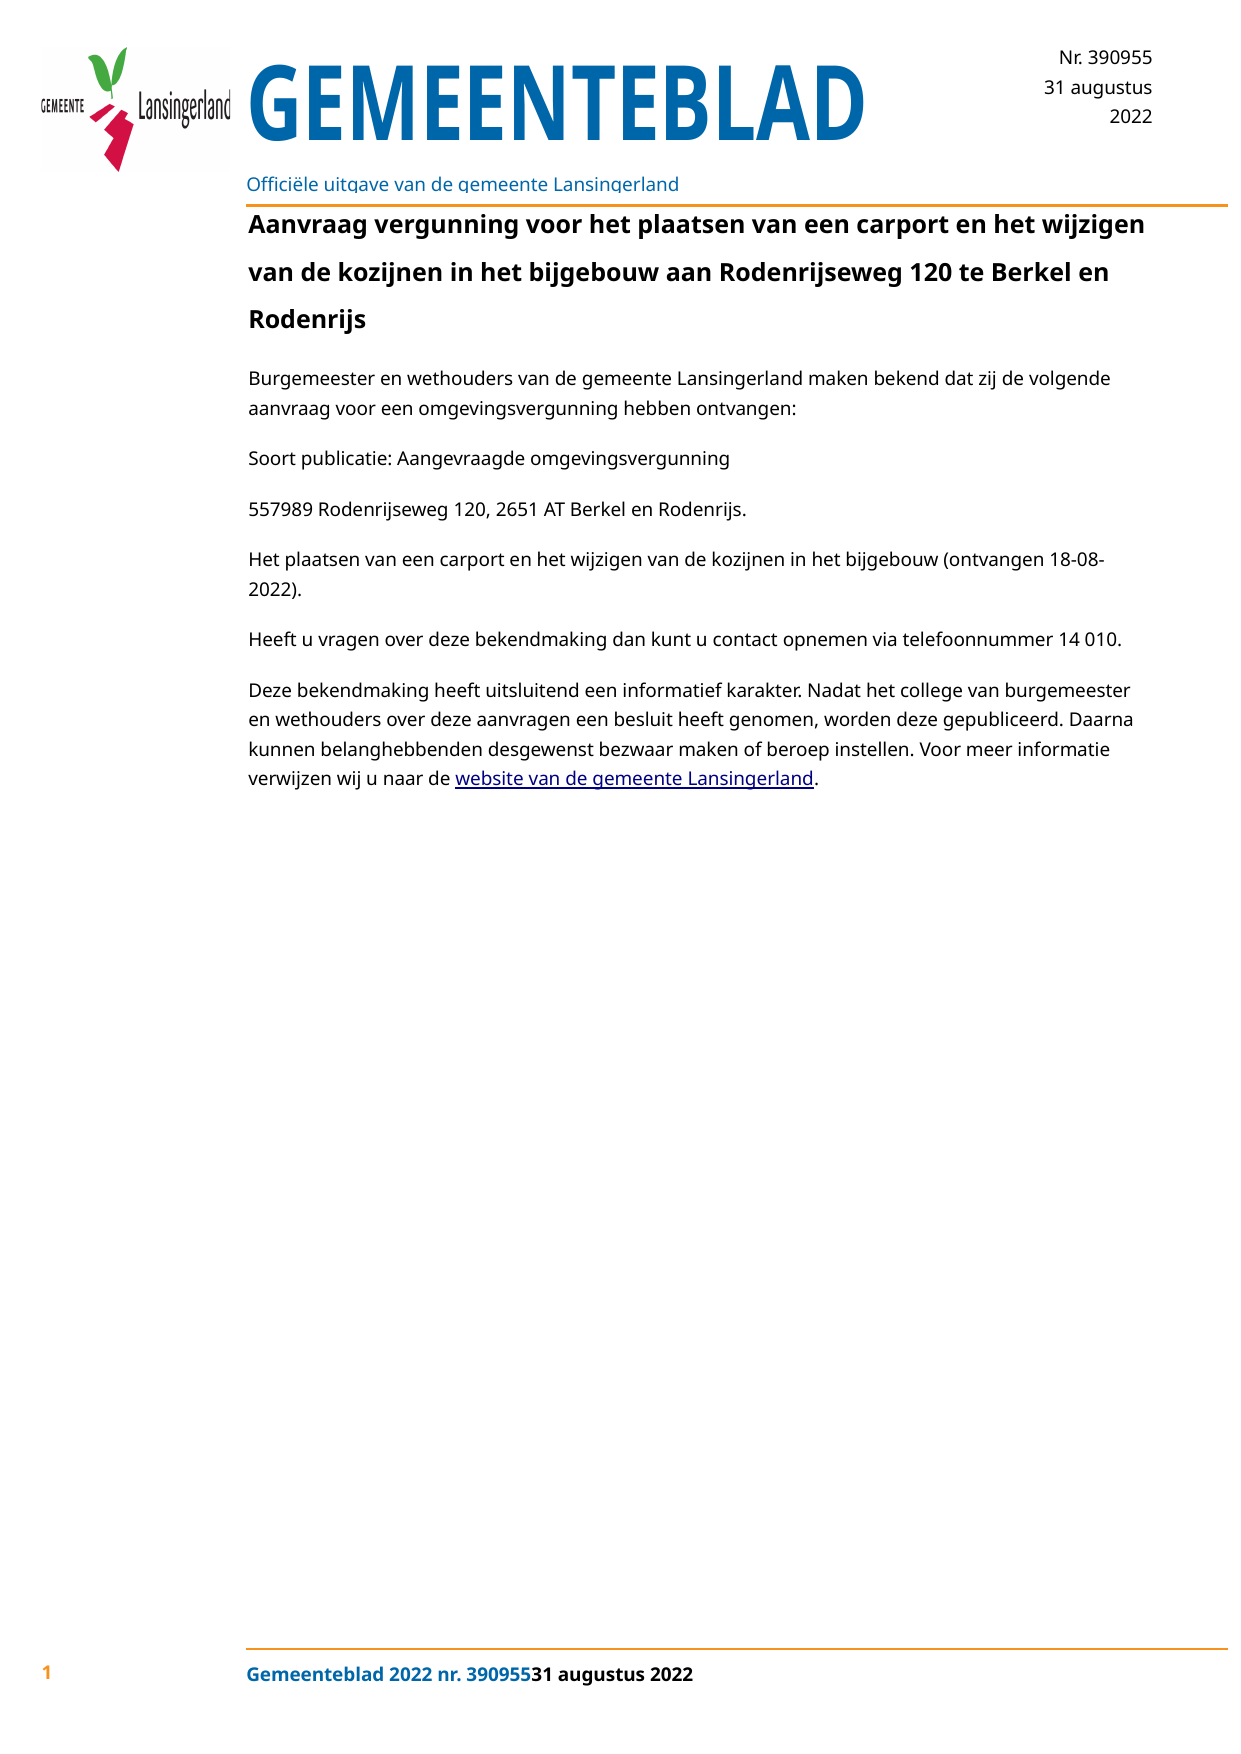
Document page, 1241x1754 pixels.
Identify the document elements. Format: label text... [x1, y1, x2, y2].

text Heeft u vragen over deze bekendmaking dan kunt u contact opnemen via telefoonnummer 14 010. [248, 626, 1152, 652]
text Deze bekendmaking heeft uitsluitend een informatief karakter. Nadat het college van burgemeester en wethouders over deze aanvragen een besluit heeft genomen, worden deze gepubliceerd. Daarna kunnen belanghebbenden desgewenst bezwaar maken of beroep instellen. Voor meer informatie verwijzen wij u naar de website van de gemeente Lansingerland. [248, 677, 1152, 791]
text Aanvraag vergunning voor het plaatsen van een carport en het wijzigen van de kozijnen in het bijgebouw aan Rodenrijseweg 120 te Berkel en Rodenrijs [248, 207, 1152, 336]
text Het plaatsen van een carport en het wijzigen van de kozijnen in het bijgebouw (ontvangen 18-08-2022). [248, 546, 1152, 602]
text Soort publicatie: Aangevraagde omgevingsvergunning [248, 446, 1152, 471]
text 557989 Rodenrijseweg 120, 2651 AT Berkel en Rodenrijs. [248, 496, 1152, 522]
text Burgemeester en wethouders van de gemeente Lansingerland maken bekend dat zij de volgende aanvraag voor een omgevingsvergunning hebben ontvangen: [248, 366, 1152, 421]
picture [41, 47, 231, 172]
